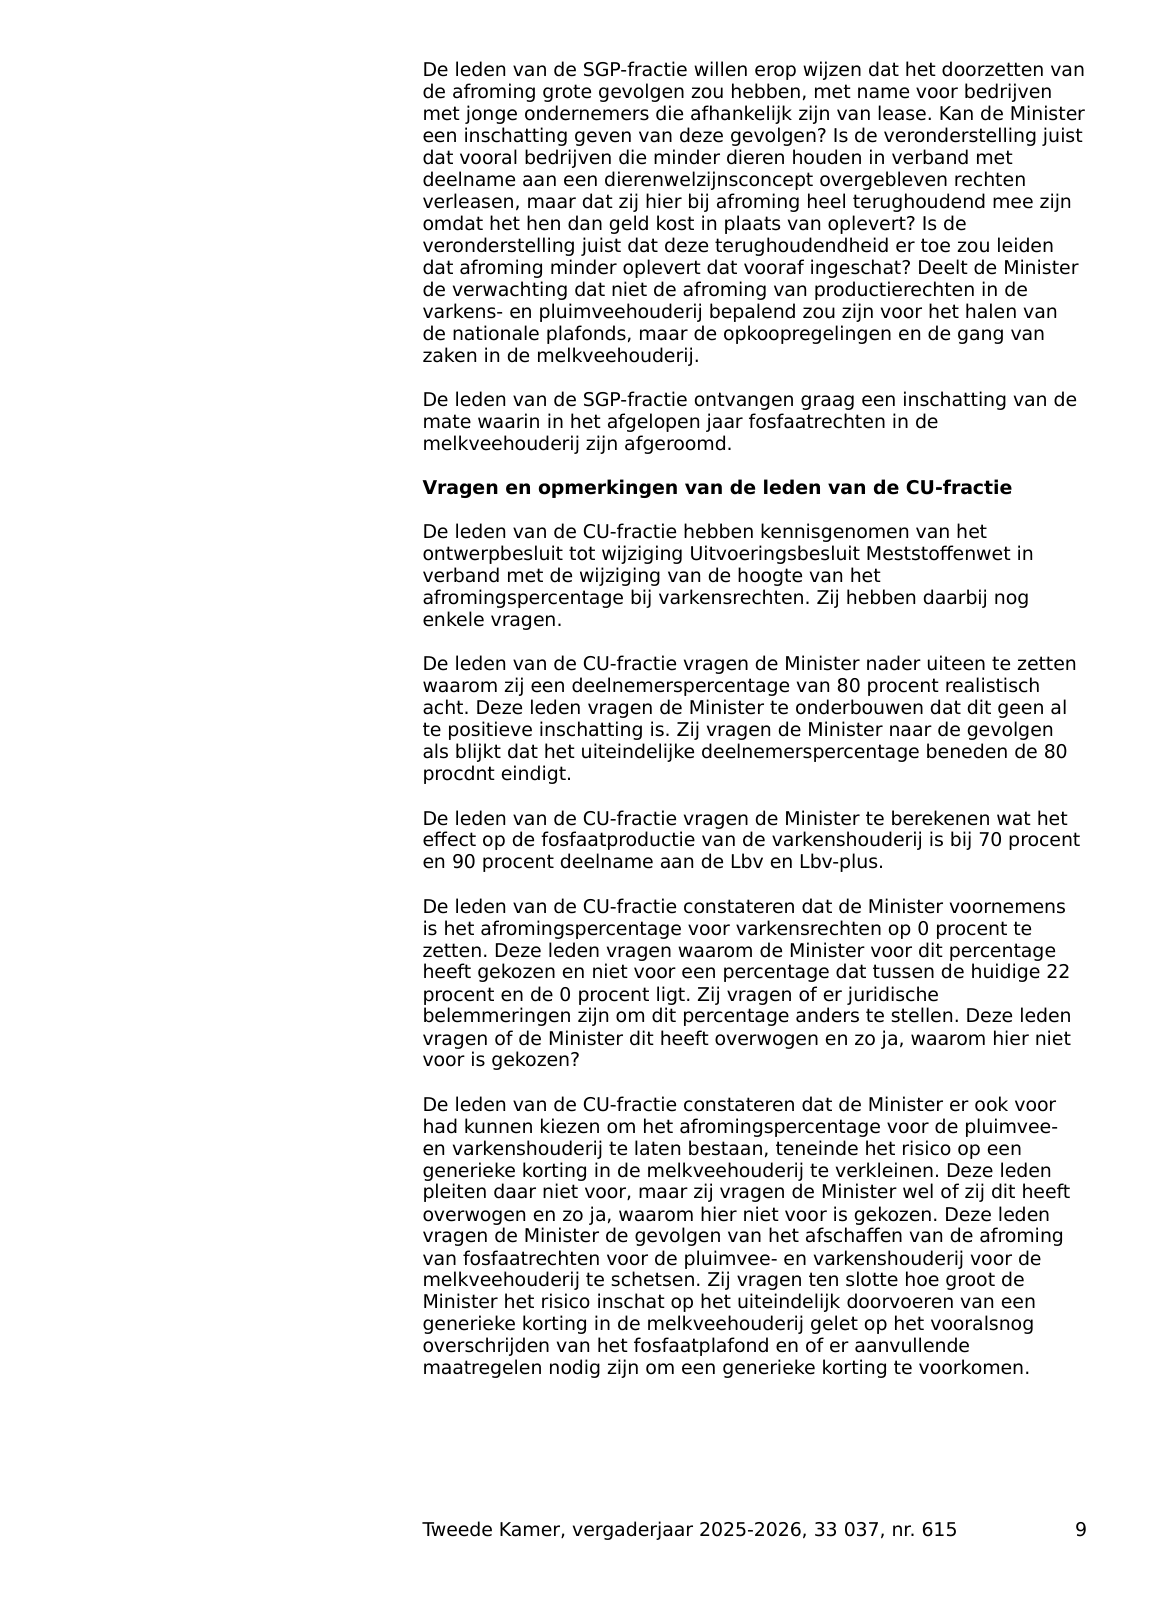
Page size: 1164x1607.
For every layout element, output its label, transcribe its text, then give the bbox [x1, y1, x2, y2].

text De leden van de SGP-fractie willen erop wijzen dat het doorzetten van de afroming grote gevolgen zou hebben, met name voor bedrijven met jonge ondernemers die afhankelijk zijn van lease. Kan de Minister een inschatting geven van deze gevolgen? Is de veronderstelling juist dat vooral bedrijven die minder dieren houden in verband met deelname aan een dierenwelzijnsconcept overgebleven rechten verleasen, maar dat zij hier bij afroming heel terughoudend mee zijn omdat het hen dan geld kost in plaats van oplevert? Is de veronderstelling juist dat deze terughoudendheid er toe zou leiden dat afroming minder oplevert dat vooraf ingeschat? Deelt de Minister de verwachting dat niet de afroming van productierechten in de varkens- en pluimveehouderij bepalend zou zijn voor het halen van de nationale plafonds, maar de opkoopregelingen en de gang van zaken in de melkveehouderij. [422, 59, 1087, 367]
text De leden van de SGP-fractie ontvangen graag een inschatting van de mate waarin in het afgelopen jaar fosfaatrechten in de melkveehouderij zijn afgeroomd. [422, 389, 1087, 455]
text De leden van de CU-fractie vragen de Minister te berekenen wat het effect op de fosfaatproductie van de varkenshouderij is bij 70 procent en 90 procent deelname aan de Lbv en Lbv-plus. [422, 807, 1087, 873]
text De leden van de CU-fractie constateren dat de Minister voornemens is het afromingspercentage voor varkensrechten op 0 procent te zetten. Deze leden vragen waarom de Minister voor dit percentage heeft gekozen en niet voor een percentage dat tussen de huidige 22 procent en de 0 procent ligt. Zij vragen of er juridische belemmeringen zijn om dit percentage anders te stellen. Deze leden vragen of de Minister dit heeft overwogen en zo ja, waarom hier niet voor is gekozen? [422, 896, 1087, 1071]
text De leden van de CU-fractie hebben kennisgenomen van het ontwerpbesluit tot wijziging Uitvoeringsbesluit Meststoffenwet in verband met de wijziging van de hoogte van het afromingspercentage bij varkensrechten. Zij hebben daarbij nog enkele vragen. [422, 521, 1087, 631]
text De leden van de CU-fractie constateren dat de Minister er ook voor had kunnen kiezen om het afromingspercentage voor de pluimvee- en varkenshouderij te laten bestaan, teneinde het risico op een generieke korting in de melkveehouderij te verkleinen. Deze leden pleiten daar niet voor, maar zij vragen de Minister wel of zij dit heeft overwogen en zo ja, waarom hier niet voor is gekozen. Deze leden vragen de Minister de gevolgen van het afschaffen van de afroming van fosfaatrechten voor de pluimvee- en varkenshouderij voor de melkveehouderij te schetsen. Zij vragen ten slotte hoe groot de Minister het risico inschat op het uiteindelijk doorvoeren van een generieke korting in de melkveehouderij gelet op het vooralsnog overschrijden van het fosfaatplafond en of er aanvullende maatregelen nodig zijn om een generieke korting te voorkomen. [422, 1093, 1087, 1379]
subtitle Vragen en opmerkingen van de leden van de CU-fractie [422, 477, 1087, 499]
text De leden van de CU-fractie vragen de Minister nader uiteen te zetten waarom zij een deelnemerspercentage van 80 procent realistisch acht. Deze leden vragen de Minister te onderbouwen dat dit geen al te positieve inschatting is. Zij vragen de Minister naar de gevolgen als blijkt dat het uiteindelijke deelnemerspercentage beneden de 80 procdnt eindigt. [422, 653, 1087, 785]
